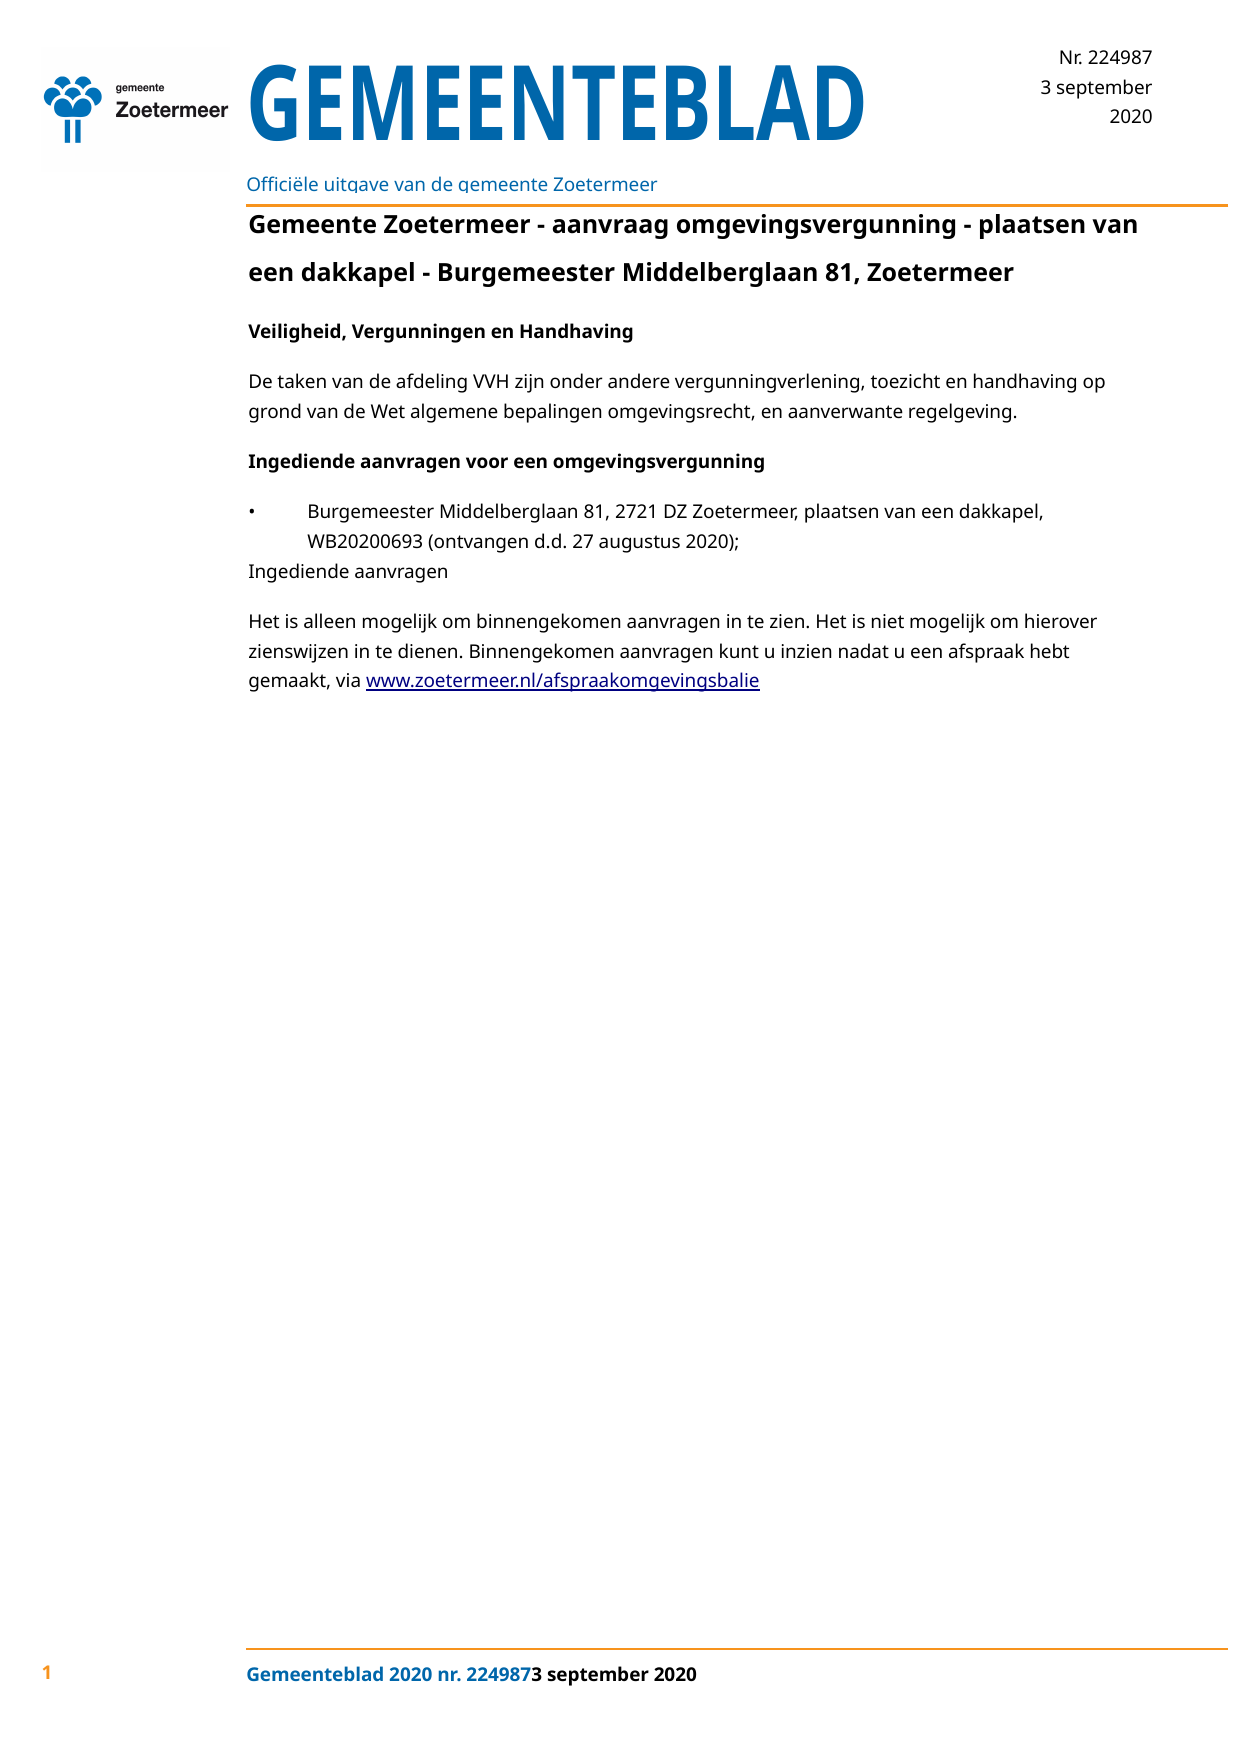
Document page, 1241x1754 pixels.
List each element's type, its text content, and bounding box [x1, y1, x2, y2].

text Het is alleen mogelijk om binnengekomen aanvragen in te zien. Het is niet mogelijk om hierover zienswijzen in te dienen. Binnengekomen aanvragen kunt u inzien nadat u een afspraak hebt gemaakt, via www.zoetermeer.nl/afspraakomgevingsbalie [248, 608, 1152, 693]
text Gemeente Zoetermeer - aanvraag omgevingsvergunning - plaatsen van een dakkapel - Burgemeester Middelberglaan 81, Zoetermeer [248, 207, 1152, 288]
picture [41, 47, 231, 172]
text Ingediende aanvragen voor een omgevingsvergunning [248, 448, 1152, 474]
list Burgemeester Middelberglaan 81, 2721 DZ Zoetermeer, plaatsen van een dakkapel, WB20200693 (ontvangen d.d. 27 augustus 2020); [248, 499, 1152, 554]
text De taken van de afdeling VVH zijn onder andere vergunningverlening, toezicht en handhaving op grond van de Wet algemene bepalingen omgevingsrecht, en aanverwante regelgeving. [248, 368, 1152, 424]
text Veiligheid, Vergunningen en Handhaving [248, 318, 1152, 344]
text Ingediende aanvragen [248, 558, 1152, 584]
